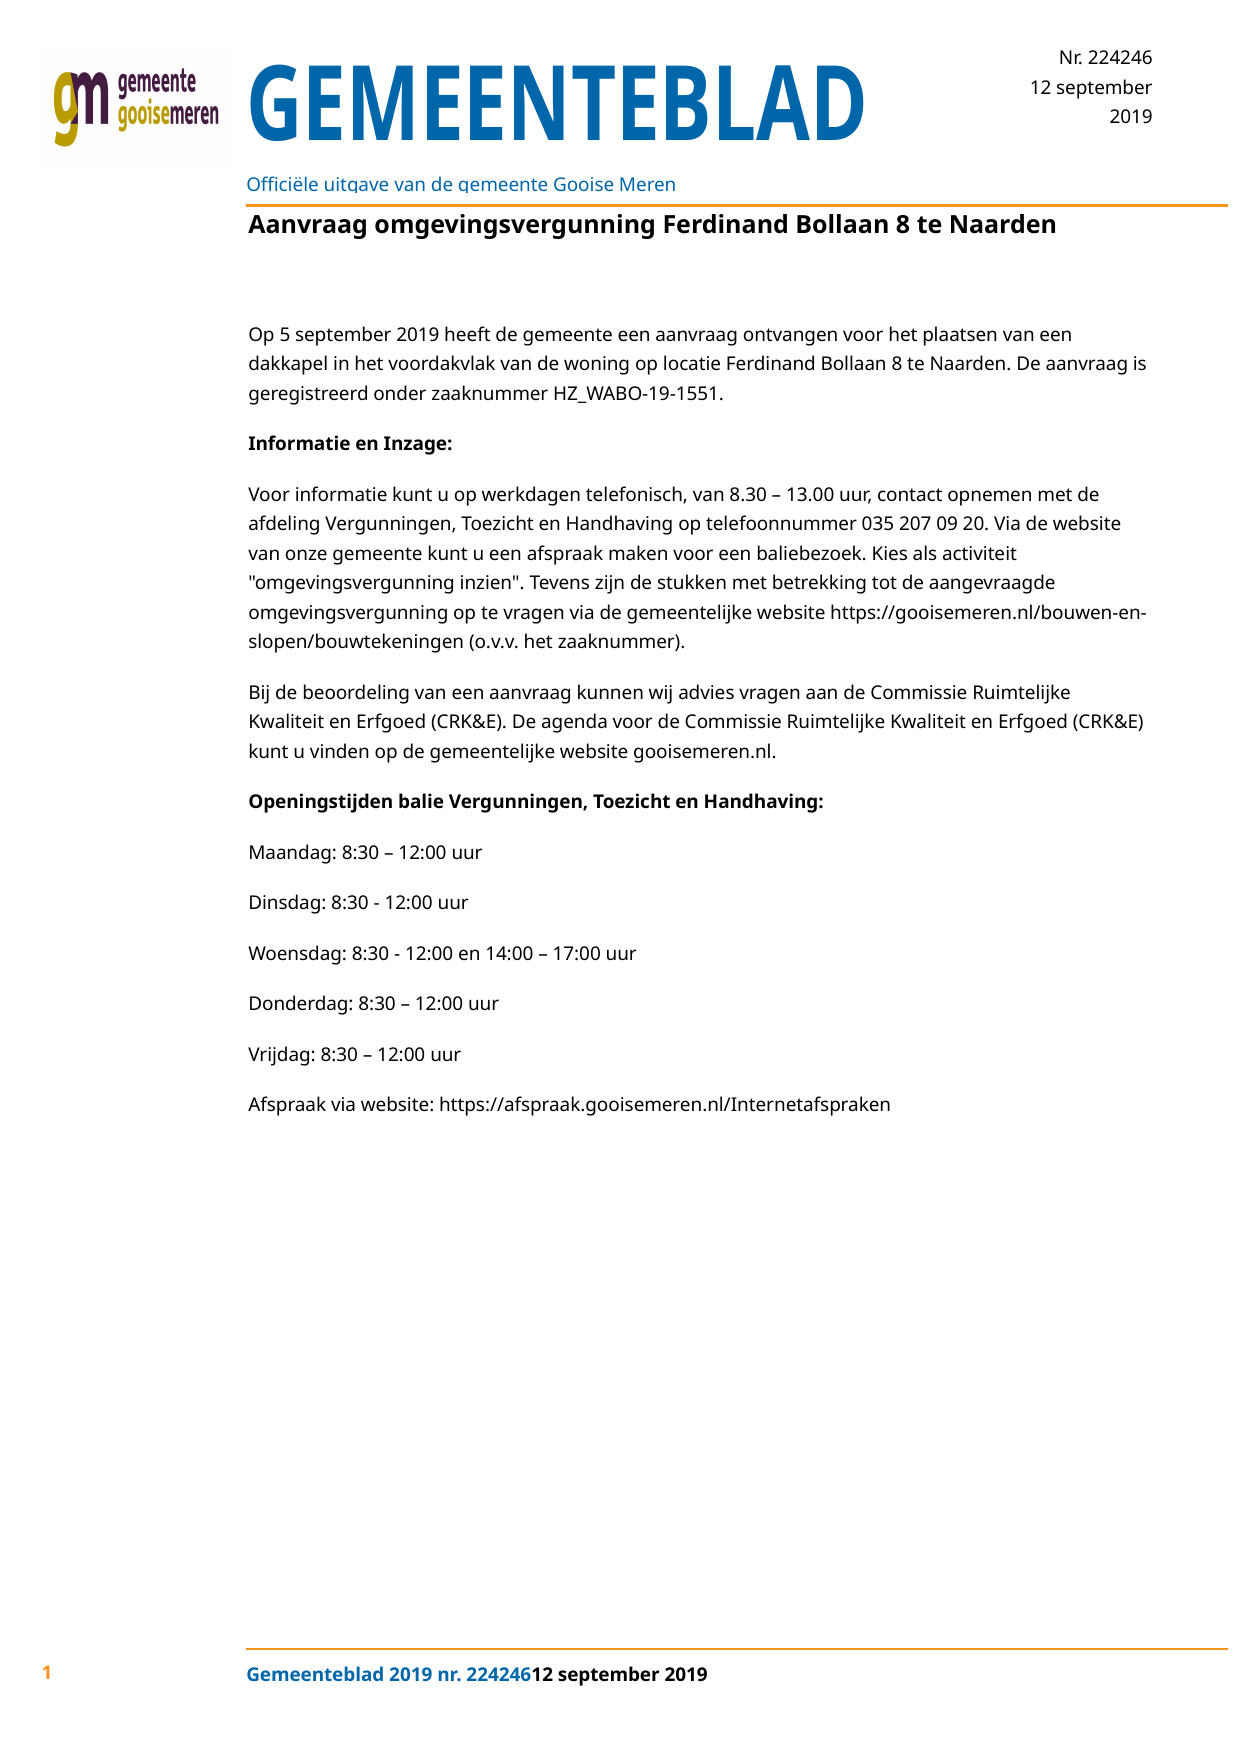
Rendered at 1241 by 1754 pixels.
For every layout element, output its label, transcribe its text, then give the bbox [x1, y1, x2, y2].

text Vrijdag: 8:30 – 12:00 uur [248, 1041, 1152, 1066]
picture [41, 47, 231, 172]
text Voor informatie kunt u op werkdagen telefonisch, van 8.30 – 13.00 uur, contact opnemen met de afdeling Vergunningen, Toezicht en Handhaving op telefoonnummer 035 207 09 20. Via de website van onze gemeente kunt u een afspraak maken voor een baliebezoek. Kies als activiteit "omgevingsvergunning inzien". Tevens zijn de stukken met betrekking tot de aangevraagde omgevingsvergunning op te vragen via de gemeentelijke website https://gooisemeren.nl/bouwen-en-slopen/bouwtekeningen (o.v.v. het zaaknummer). [248, 481, 1152, 654]
text Informatie en Inzage: [248, 430, 1152, 456]
text Afspraak via website: https://afspraak.gooisemeren.nl/Internetafspraken [248, 1091, 1152, 1117]
text Aanvraag omgevingsvergunning Ferdinand Bollaan 8 te Naarden [248, 207, 1152, 241]
text Donderdag: 8:30 – 12:00 uur [248, 990, 1152, 1016]
text Openingstijden balie Vergunningen, Toezicht en Handhaving: [248, 789, 1152, 814]
text Bij de beoordeling van een aanvraag kunnen wij advies vragen aan de Commissie Ruimtelijke Kwaliteit en Erfgoed (CRK&E). De agenda voor de Commissie Ruimtelijke Kwaliteit en Erfgoed (CRK&E) kunt u vinden op de gemeentelijke website gooisemeren.nl. [248, 679, 1152, 764]
text Maandag: 8:30 – 12:00 uur [248, 839, 1152, 865]
text Op 5 september 2019 heeft de gemeente een aanvraag ontvangen voor het plaatsen van een dakkapel in het voordakvlak van de woning op locatie Ferdinand Bollaan 8 te Naarden. De aanvraag is geregistreerd onder zaaknummer HZ_WABO-19-1551. [248, 321, 1152, 406]
text Dinsdag: 8:30 - 12:00 uur [248, 889, 1152, 915]
text Woensdag: 8:30 - 12:00 en 14:00 – 17:00 uur [248, 940, 1152, 966]
